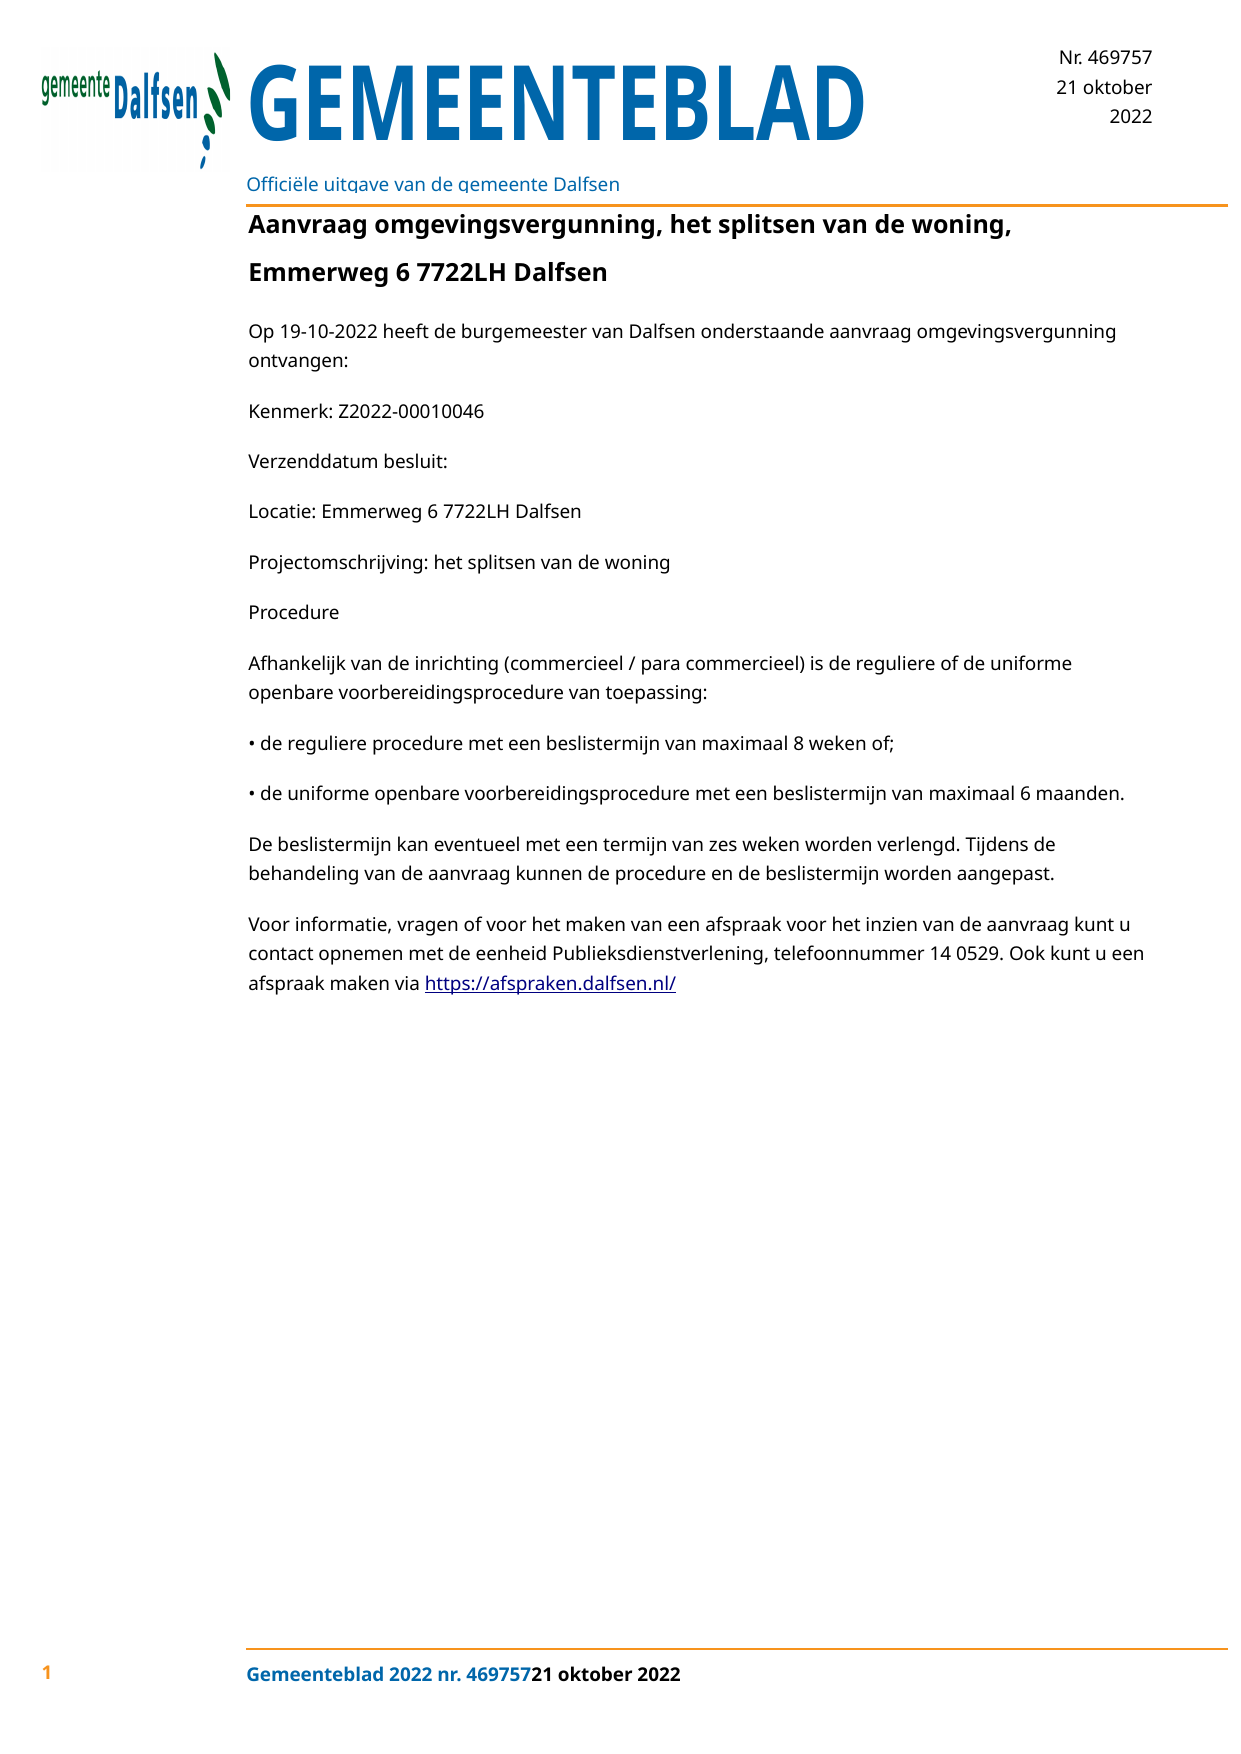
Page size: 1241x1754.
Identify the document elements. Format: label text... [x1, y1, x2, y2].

text Verzenddatum besluit: [248, 448, 1152, 474]
text Kenmerk: Z2022-00010046 [248, 398, 1152, 424]
text De beslistermijn kan eventueel met een termijn van zes weken worden verlengd. Tijdens de behandeling van de aanvraag kunnen de procedure en de beslistermijn worden aangepast. [248, 831, 1152, 886]
text • de reguliere procedure met een beslistermijn van maximaal 8 weken of; [248, 730, 1152, 756]
text Voor informatie, vragen of voor het maken van een afspraak voor het inzien van de aanvraag kunt u contact opnemen met de eenheid Publieksdienstverlening, telefoonnummer 14 0529. Ook kunt u een afspraak maken via https://afspraken.dalfsen.nl/ [248, 911, 1152, 996]
text Afhankelijk van de inrichting (commercieel / para commercieel) is de reguliere of de uniforme openbare voorbereidingsprocedure van toepassing: [248, 650, 1152, 705]
text Locatie: Emmerweg 6 7722LH Dalfsen [248, 499, 1152, 524]
text Op 19-10-2022 heeft de burgemeester van Dalfsen onderstaande aanvraag omgevingsvergunning ontvangen: [248, 318, 1152, 373]
picture [41, 47, 231, 172]
text Procedure [248, 599, 1152, 625]
text Aanvraag omgevingsvergunning, het splitsen van de woning, Emmerweg 6 7722LH Dalfsen [248, 207, 1152, 288]
text • de uniforme openbare voorbereidingsprocedure met een beslistermijn van maximaal 6 maanden. [248, 780, 1152, 806]
text Projectomschrijving: het splitsen van de woning [248, 549, 1152, 575]
